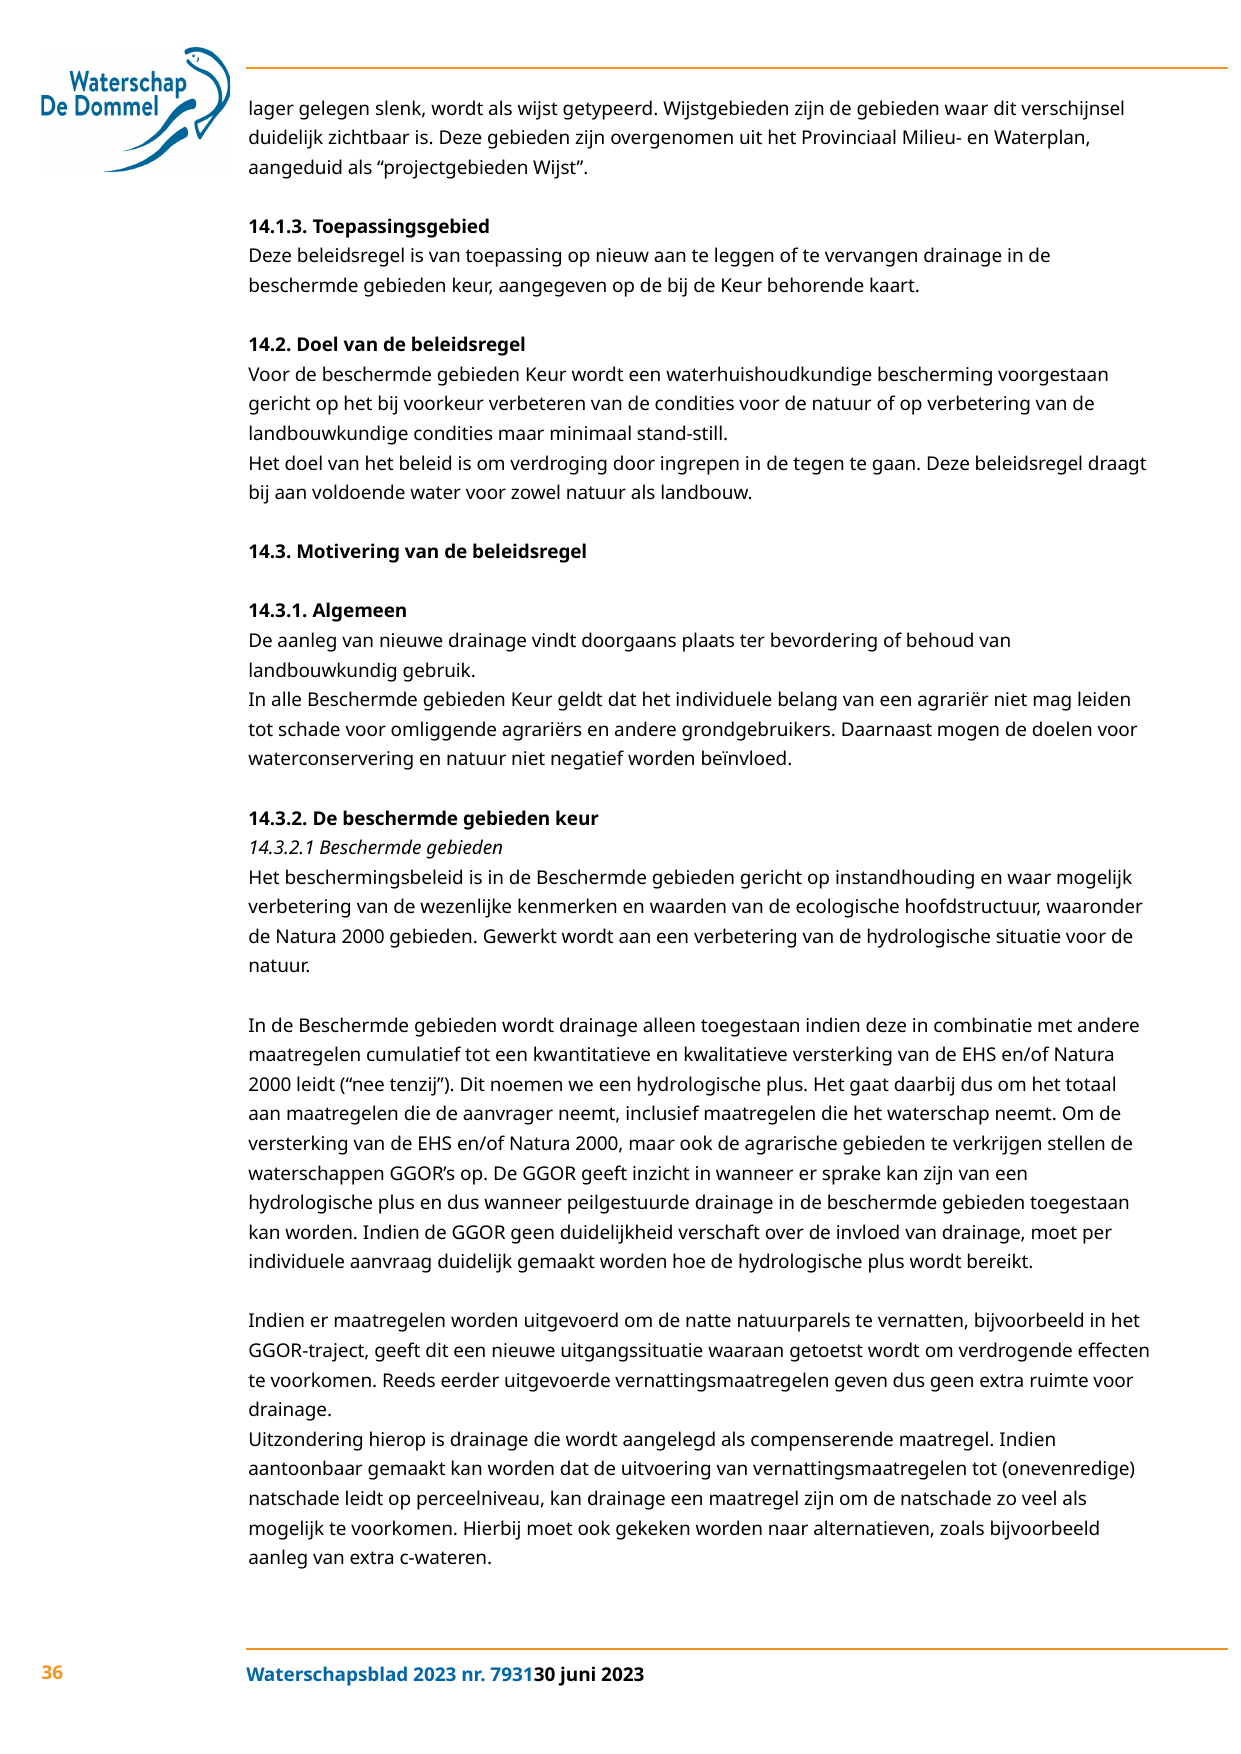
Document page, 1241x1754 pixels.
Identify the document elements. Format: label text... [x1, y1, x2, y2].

text Het doel van het beleid is om verdroging door ingrepen in de tegen te gaan. Deze beleidsregel draagt bij aan voldoende water voor zowel natuur als landbouw. [248, 450, 1152, 505]
picture [204, 47, 231, 76]
text 14.3.2.1 Beschermde gebieden [248, 834, 1152, 860]
picture [45, 99, 51, 111]
text In alle Beschermde gebieden Keur geldt dat het individuele belang van een agrariër niet mag leiden tot schade voor omliggende agrariërs en andere grondgebruikers. Daarnaast mogen de doelen voor waterconservering en natuur niet negatief worden beïnvloed. [248, 686, 1152, 771]
text 14.2. Doel van de beleidsregel [248, 331, 1152, 357]
text lager gelegen slenk, wordt als wijst getypeerd. Wijstgebieden zijn de gebieden waar dit verschijnsel duidelijk zichtbaar is. Deze gebieden zijn overgenomen uit het Provinciaal Milieu- en Waterplan, aangeduid als “projectgebieden Wijst”. [248, 95, 1152, 180]
text Deze beleidsregel is van toepassing op nieuw aan te leggen of te vervangen drainage in de beschermde gebieden keur, aangegeven op de bij de Keur behorende kaart. [248, 243, 1152, 298]
text In de Beschermde gebieden wordt drainage alleen toegestaan indien deze in combinatie met andere maatregelen cumulatief tot een kwantitatieve en kwalitatieve versterking van de EHS en/of Natura 2000 leidt (“nee tenzij”). Dit noemen we een hydrologische plus. Het gaat daarbij dus om het totaal aan maatregelen die de aanvrager neemt, inclusief maatregelen die het waterschap neemt. Om de versterking van de EHS en/of Natura 2000, maar ook de agrarische gebieden te verkrijgen stellen de waterschappen GGOR’s op. De GGOR geeft inzicht in wanneer er sprake kan zijn van een hydrologische plus en dus wanneer peilgestuurde drainage in de beschermde gebieden toegestaan kan worden. Indien de GGOR geen duidelijkheid verschaft over de invloed van drainage, moet per individuele aanvraag duidelijk gemaakt worden hoe de hydrologische plus wordt bereikt. [248, 1012, 1152, 1274]
text De aanleg van nieuwe drainage vindt doorgaans plaats ter bevordering of behoud van landbouwkundig gebruik. [248, 627, 1152, 683]
text 14.1.3. Toepassingsgebied [248, 213, 1152, 239]
text Het beschermingsbeleid is in de Beschermde gebieden gericht op instandhouding en waar mogelijk verbetering van de wezenlijke kenmerken en waarden van de ecologische hoofdstructuur, waaronder de Natura 2000 gebieden. Gewerkt wordt aan een verbetering van de hydrologische situatie voor de natuur. [248, 864, 1152, 978]
text Uitzondering hierop is drainage die wordt aangelegd als compenserende maatregel. Indien aantoonbaar gemaakt kan worden dat de uitvoering van vernattingsmaatregelen tot (onevenredige) natschade leidt op perceelniveau, kan drainage een maatregel zijn om de natschade zo veel als mogelijk te voorkomen. Hierbij moet ook gekeken worden naar alternatieven, zoals bijvoorbeeld aanleg van extra c-wateren. [248, 1426, 1152, 1570]
picture [198, 118, 210, 131]
text Voor de beschermde gebieden Keur wordt een waterhuishoudkundige bescherming voorgestaan gericht op het bij voorkeur verbeteren van de condities voor de natuur of op verbetering van de landbouwkundige condities maar minimaal stand-still. [248, 361, 1152, 446]
text 14.3.1. Algemeen [248, 598, 1152, 623]
text 14.3.2. De beschermde gebieden keur [248, 805, 1152, 831]
text Indien er maatregelen worden uitgevoerd om de natte natuurparels te vernatten, bijvoorbeeld in het GGOR-traject, geeft dit een nieuwe uitgangssituatie waaraan getoetst wordt om verdrogende effecten te voorkomen. Reeds eerder uitgevoerde vernattingsmaatregelen geven dus geen extra ruimte voor drainage. [248, 1308, 1152, 1422]
picture [41, 47, 231, 172]
text 14.3. Motivering van de beleidsregel [248, 538, 1152, 564]
